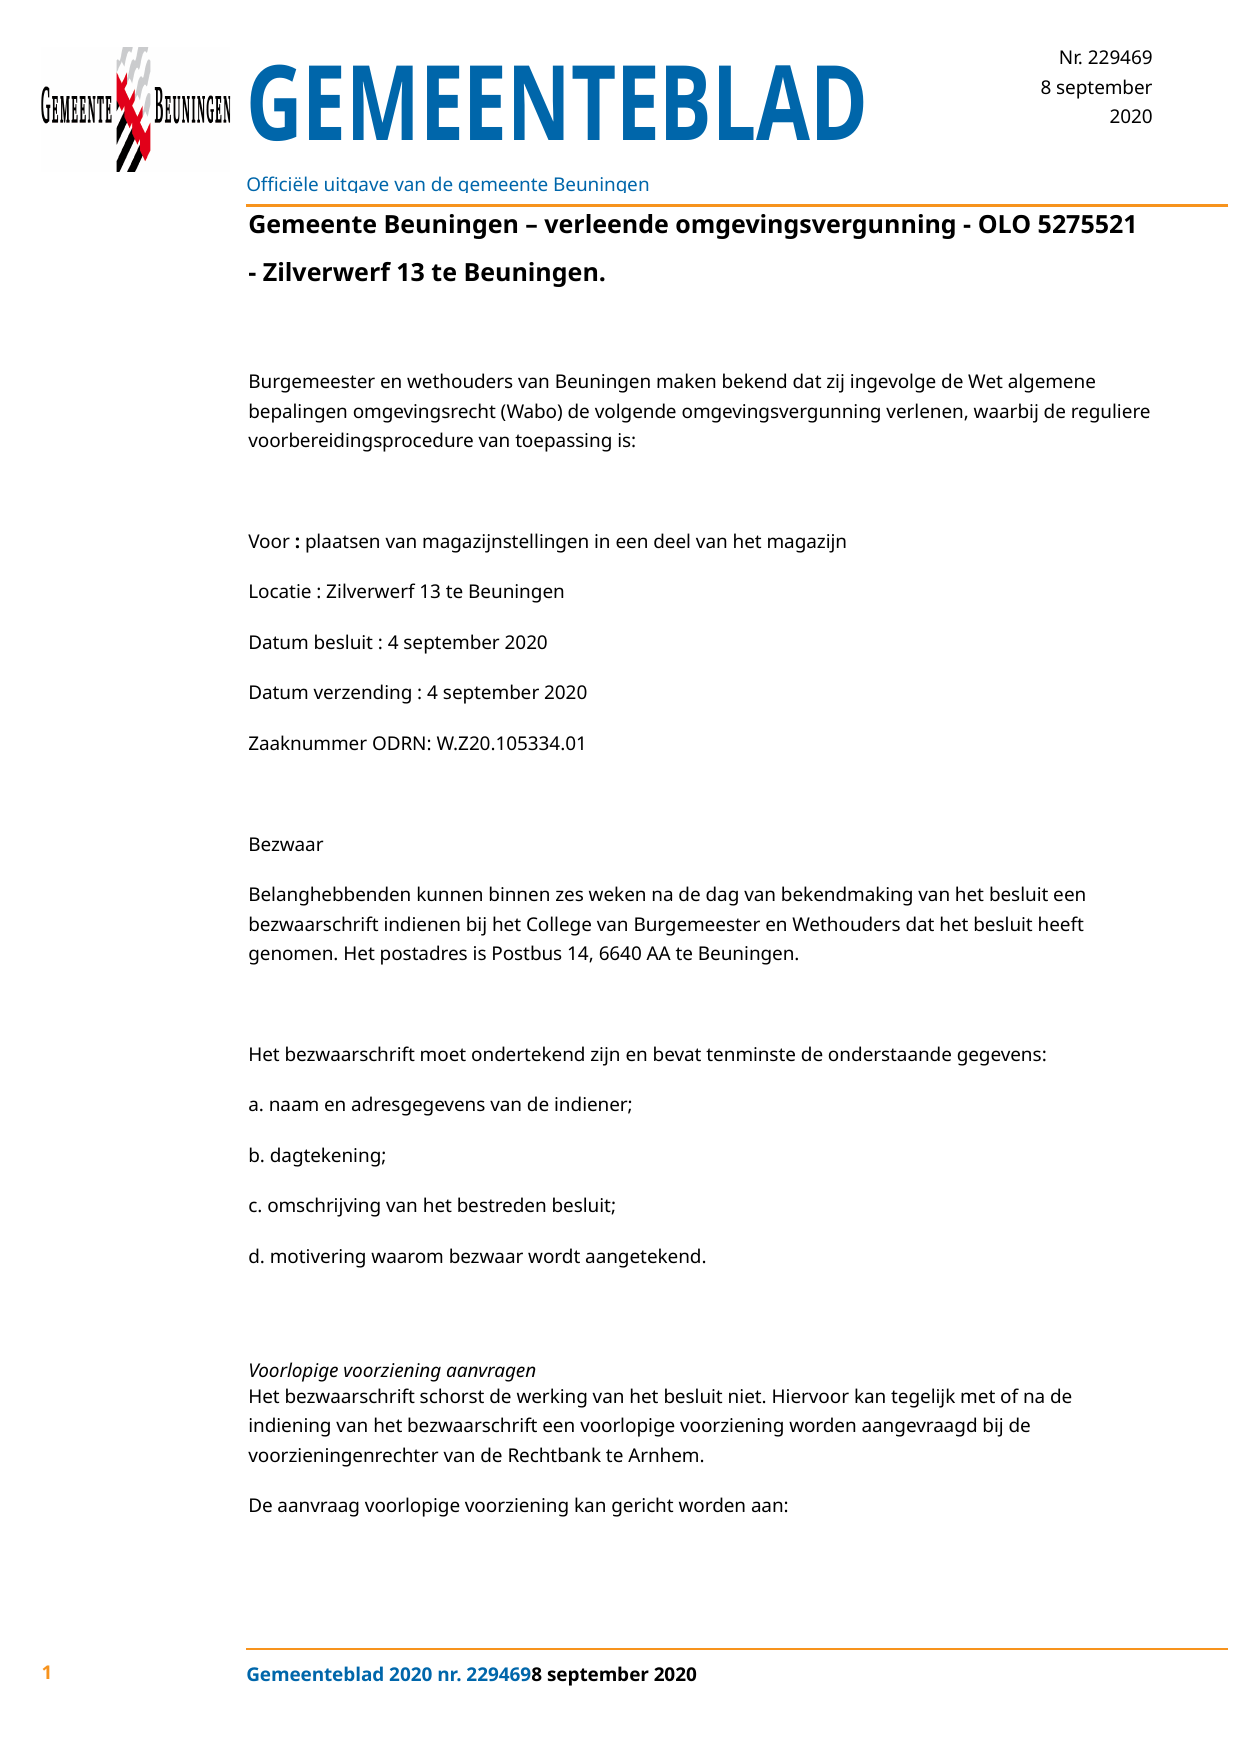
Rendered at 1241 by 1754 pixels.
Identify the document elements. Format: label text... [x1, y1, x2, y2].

text c. omschrijving van het bestreden besluit; [248, 1192, 1152, 1218]
text De aanvraag voorlopige voorziening kan gericht worden aan: [248, 1493, 1152, 1518]
text Voor : plaatsen van magazijnstellingen in een deel van het magazijn [248, 528, 1152, 554]
text Locatie : Zilverwerf 13 te Beuningen [248, 579, 1152, 604]
text Datum verzending : 4 september 2020 [248, 679, 1152, 705]
text Datum besluit : 4 september 2020 [248, 629, 1152, 655]
text Burgemeester en wethouders van Beuningen maken bekend dat zij ingevolge de Wet algemene bepalingen omgevingsrecht (Wabo) de volgende omgevingsvergunning verlenen, waarbij de reguliere voorbereidingsprocedure van toepassing is: [248, 368, 1152, 453]
text a. naam en adresgegevens van de indiener; [248, 1092, 1152, 1117]
text Het bezwaarschrift moet ondertekend zijn en bevat tenminste de onderstaande gegevens: [248, 1041, 1152, 1067]
text b. dagtekening; [248, 1142, 1152, 1168]
text Het bezwaarschrift schorst de werking van het besluit niet. Hiervoor kan tegelijk met of na de indiening van het bezwaarschrift een voorlopige voorziening worden aangevraagd bij de voorzieningenrechter van de Rechtbank te Arnhem. [248, 1383, 1152, 1468]
text Bezwaar [248, 831, 1152, 857]
picture [41, 47, 231, 172]
text d. motivering waarom bezwaar wordt aangetekend. [248, 1243, 1152, 1269]
text Belanghebbenden kunnen binnen zes weken na de dag van bekendmaking van het besluit een bezwaarschrift indienen bij het College van Burgemeester en Wethouders dat het besluit heeft genomen. Het postadres is Postbus 14, 6640 AA te Beuningen. [248, 881, 1152, 966]
text Gemeente Beuningen – verleende omgevingsvergunning - OLO 5275521 - Zilverwerf 13 te Beuningen. [248, 207, 1152, 288]
text Zaaknummer ODRN: W.Z20.105334.01 [248, 730, 1152, 756]
text Voorlopige voorziening aanvragen [248, 1357, 1152, 1383]
